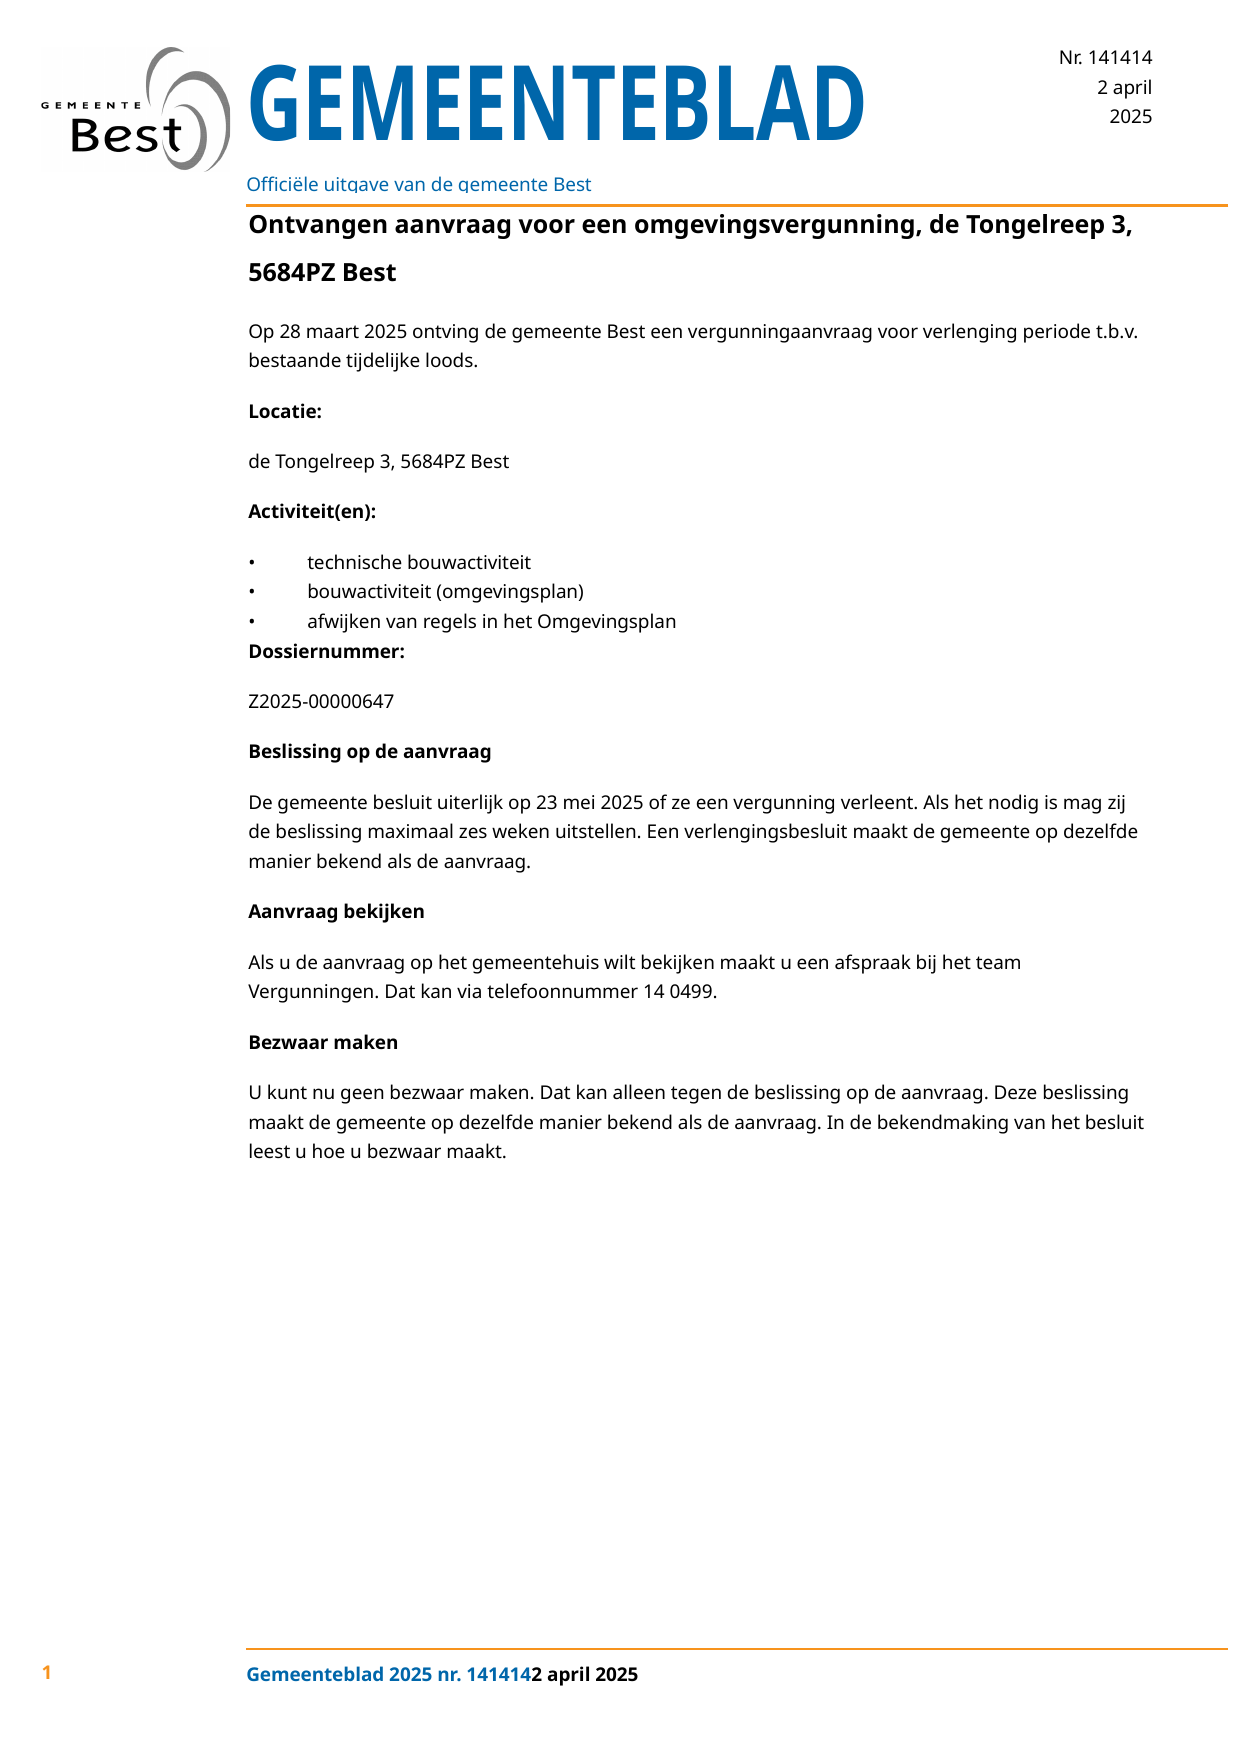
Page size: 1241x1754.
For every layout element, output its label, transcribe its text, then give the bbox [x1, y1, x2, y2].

text Ontvangen aanvraag voor een omgevingsvergunning, de Tongelreep 3, 5684PZ Best [248, 207, 1152, 288]
text De gemeente besluit uiterlijk op 23 mei 2025 of ze een vergunning verleent. Als het nodig is mag zij de beslissing maximaal zes weken uitstellen. Een verlengingsbesluit maakt de gemeente op dezelfde manier bekend als de aanvraag. [248, 789, 1152, 874]
text Locatie: [248, 398, 1152, 424]
list technische bouwactiviteit [248, 549, 1152, 575]
text Bezwaar maken [248, 1029, 1152, 1055]
list bouwactiviteit (omgevingsplan) [248, 579, 1152, 604]
text Z2025-00000647 [248, 688, 1152, 714]
text Beslissing op de aanvraag [248, 739, 1152, 764]
text U kunt nu geen bezwaar maken. Dat kan alleen tegen de beslissing op de aanvraag. Deze beslissing maakt de gemeente op dezelfde manier bekend als de aanvraag. In de bekendmaking van het besluit leest u hoe u bezwaar maakt. [248, 1079, 1152, 1164]
text Op 28 maart 2025 ontving de gemeente Best een vergunningaanvraag voor verlenging periode t.b.v. bestaande tijdelijke loods. [248, 318, 1152, 373]
list afwijken van regels in het Omgevingsplan [248, 608, 1152, 634]
picture [41, 47, 231, 172]
text Als u de aanvraag op het gemeentehuis wilt bekijken maakt u een afspraak bij het team Vergunningen. Dat kan via telefoonnummer 14 0499. [248, 949, 1152, 1004]
text Aanvraag bekijken [248, 899, 1152, 924]
text Activiteit(en): [248, 499, 1152, 524]
text Dossiernummer: [248, 638, 1152, 664]
text de Tongelreep 3, 5684PZ Best [248, 448, 1152, 474]
